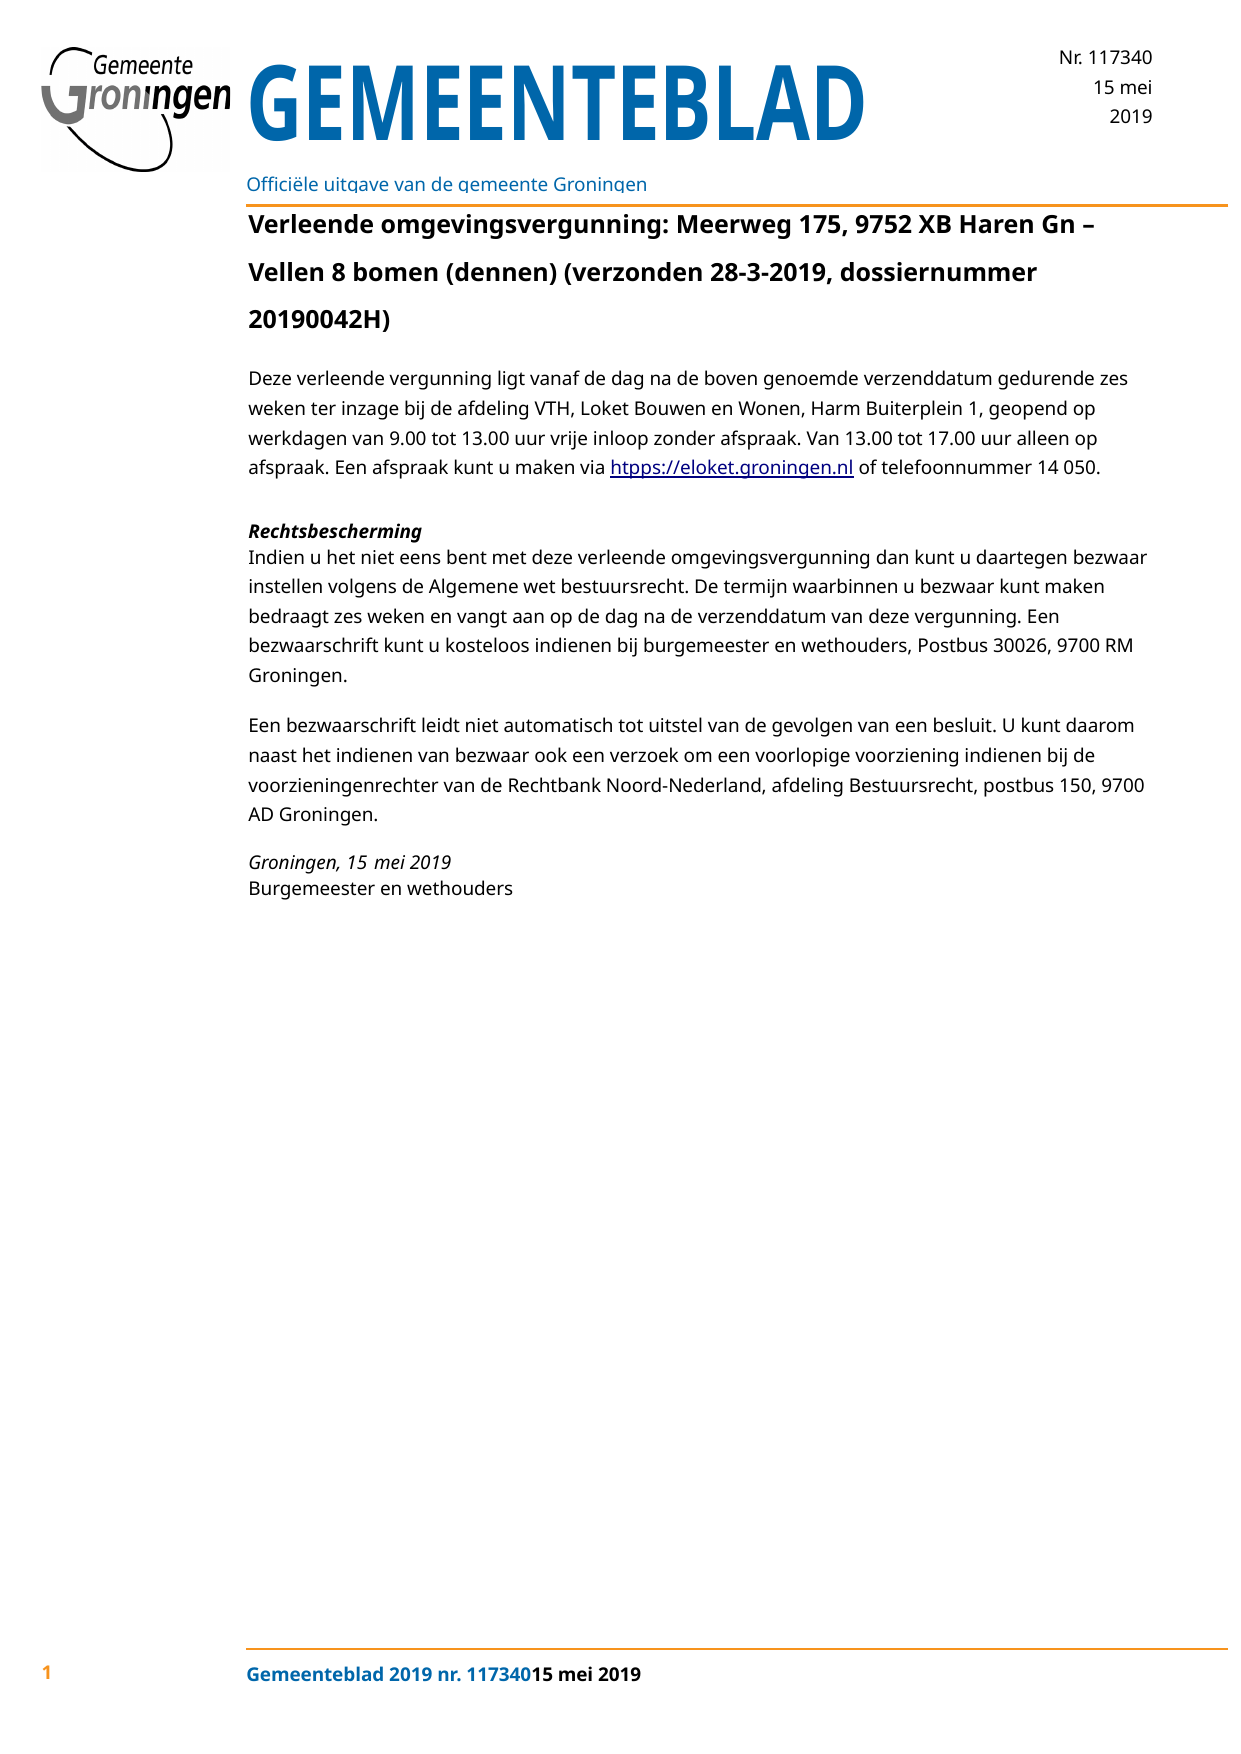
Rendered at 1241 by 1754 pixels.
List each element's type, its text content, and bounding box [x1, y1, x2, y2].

text Een bezwaarschrift leidt niet automatisch tot uitstel van de gevolgen van een besluit. U kunt daarom naast het indienen van bezwaar ook een verzoek om een voorlopige voorziening indienen bij de voorzieningenrechter van de Rechtbank Noord-Nederland, afdeling Bestuursrecht, postbus 150, 9700 AD Groningen. [248, 713, 1152, 827]
text Deze verleende vergunning ligt vanaf de dag na de boven genoemde verzenddatum gedurende zes weken ter inzage bij de afdeling VTH, Loket Bouwen en Wonen, Harm Buiterplein 1, geopend op werkdagen van 9.00 tot 13.00 uur vrije inloop zonder afspraak. Van 13.00 tot 17.00 uur alleen op afspraak. Een afspraak kunt u maken via htpps://eloket.groningen.nl of telefoonnummer 14 050. [248, 366, 1152, 480]
picture [41, 47, 231, 172]
text Indien u het niet eens bent met deze verleende omgevingsvergunning dan kunt u daartegen bezwaar instellen volgens de Algemene wet bestuursrecht. De termijn waarbinnen u bezwaar kunt maken bedraagt zes weken en vangt aan op de dag na de verzenddatum van deze vergunning. Een bezwaarschrift kunt u kosteloos indienen bij burgemeester en wethouders, Postbus 30026, 9700 RM Groningen. [248, 544, 1152, 688]
text Groningen, 15 mei 2019 [248, 849, 1152, 875]
text Burgemeester en wethouders [248, 875, 1152, 901]
text Verleende omgevingsvergunning: Meerweg 175, 9752 XB Haren Gn – Vellen 8 bomen (dennen) (verzonden 28-3-2019, dossiernummer 20190042H) [248, 207, 1152, 336]
text Rechtsbescherming [248, 518, 1152, 544]
